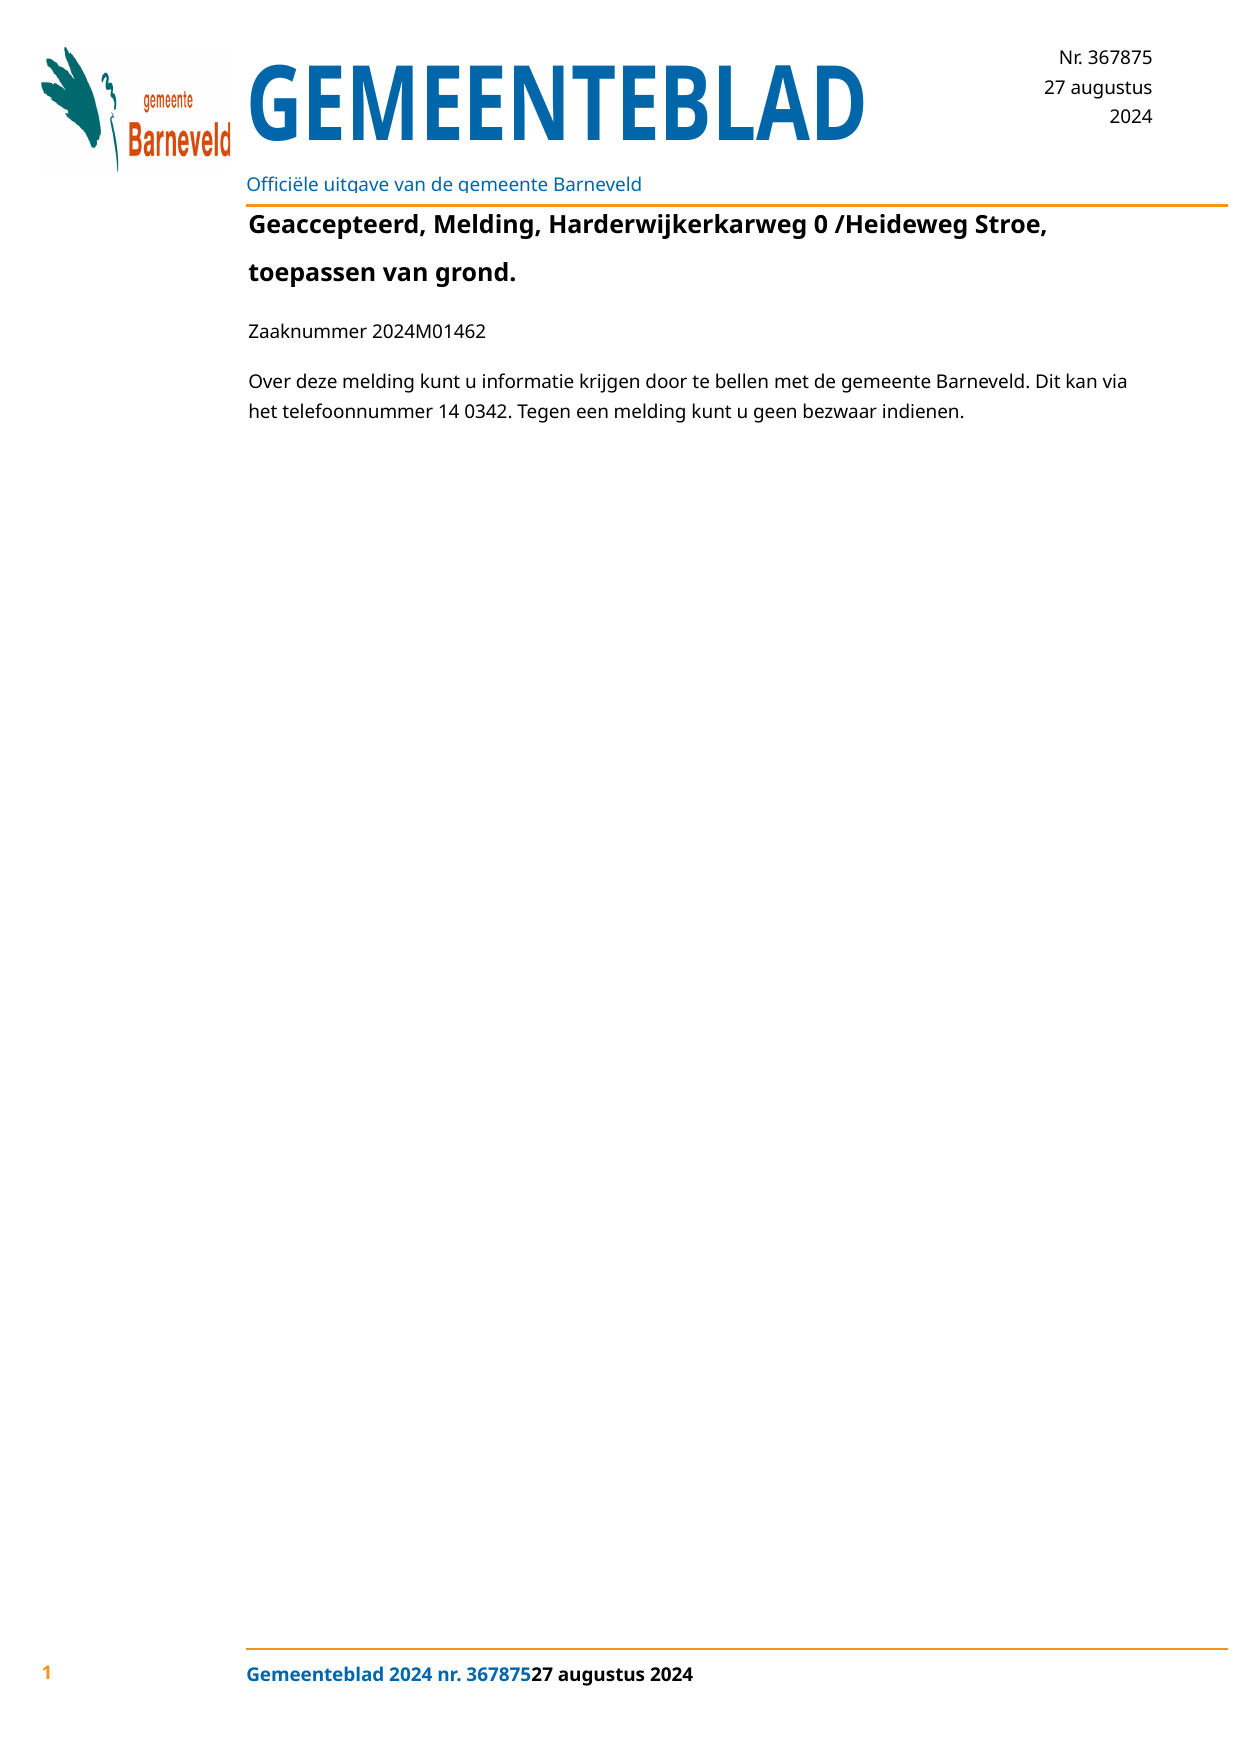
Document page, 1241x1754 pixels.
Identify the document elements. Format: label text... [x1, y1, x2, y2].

text Zaaknummer 2024M01462 [248, 318, 1152, 344]
picture [41, 47, 231, 172]
text Geaccepteerd, Melding, Harderwijkerkarweg 0 /Heideweg Stroe, toepassen van grond. [248, 207, 1152, 288]
text Over deze melding kunt u informatie krijgen door te bellen met de gemeente Barneveld. Dit kan via het telefoonnummer 14 0342. Tegen een melding kunt u geen bezwaar indienen. [248, 368, 1152, 424]
